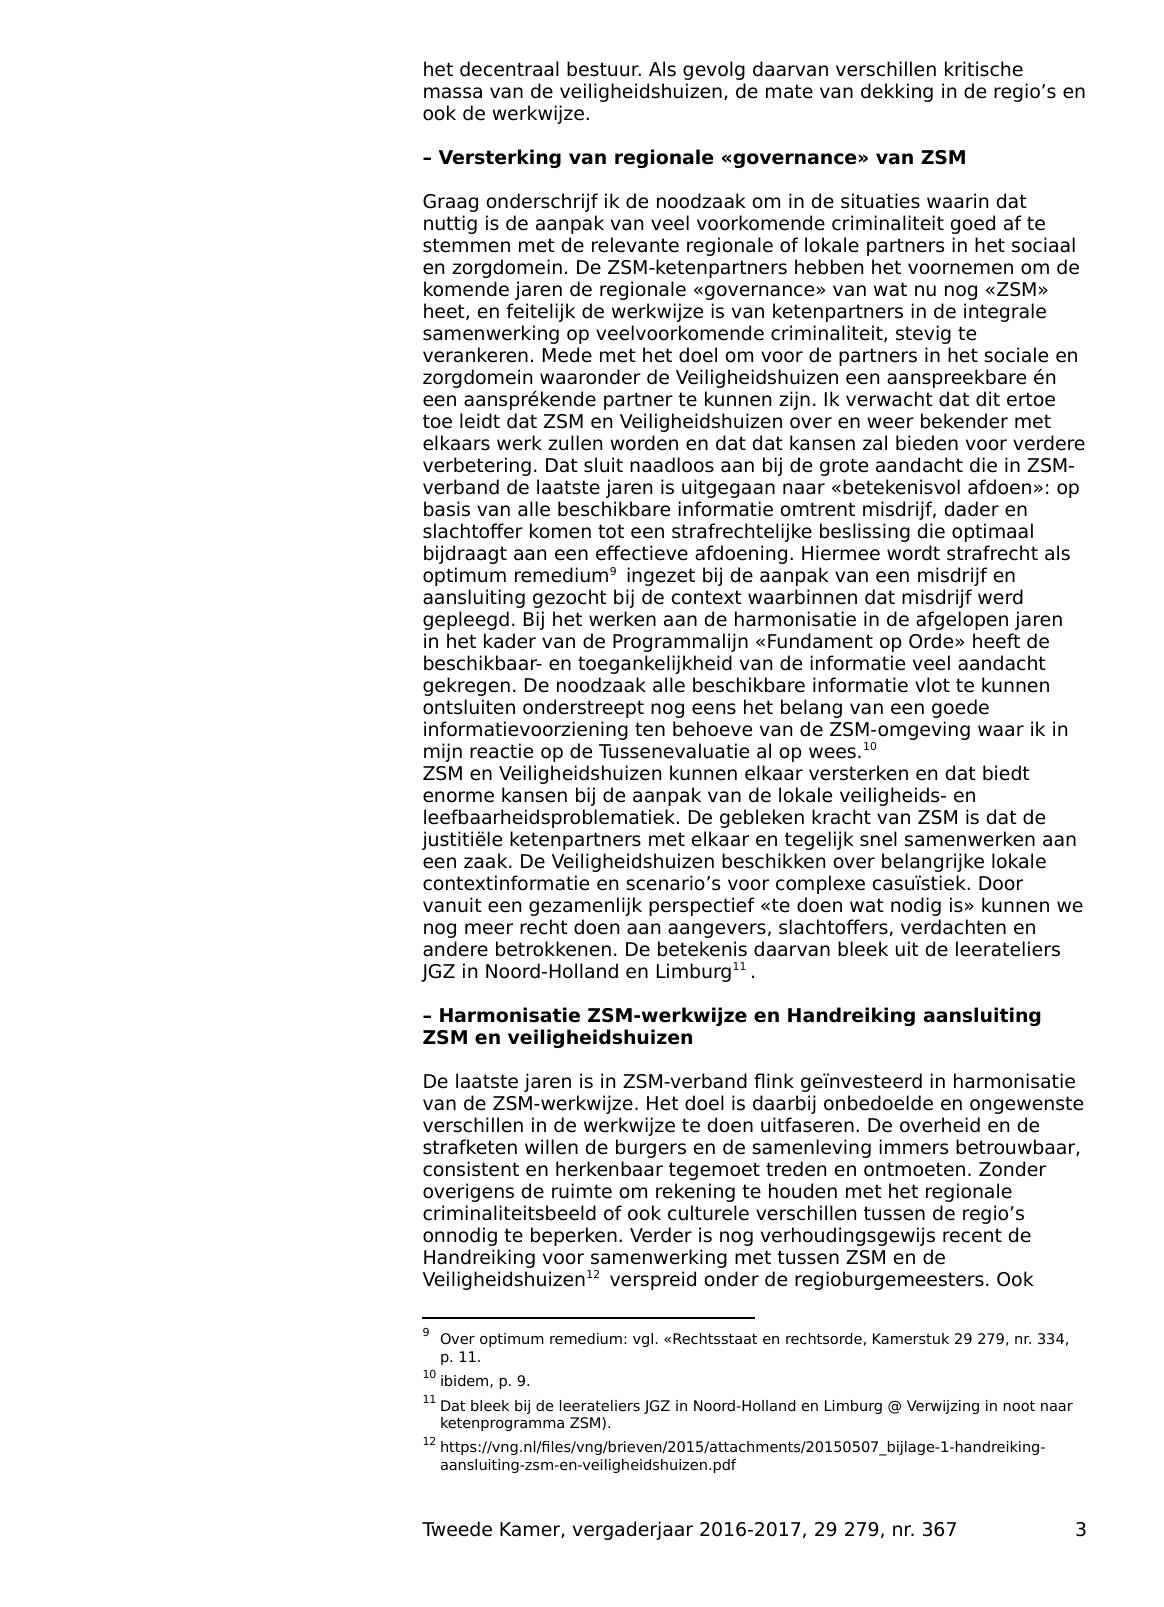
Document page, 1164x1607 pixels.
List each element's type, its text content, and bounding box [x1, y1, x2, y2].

subtitle – Versterking van regionale «governance» van ZSM [422, 147, 1087, 169]
text https://vng.nl/files/vng/brieven/2015/attachments/20150507_bijlage-1-handreiking-aansluiting-zsm-en-veiligheidshuizen.pdf [422, 1435, 1087, 1474]
text Dat bleek bij de leerateliers JGZ in Noord-Holland en Limburg @ Verwijzing in noot naar ketenprogramma ZSM). [422, 1393, 1087, 1432]
text Graag onderschrijf ik de noodzaak om in de situaties waarin dat nuttig is de aanpak van veel voorkomende criminaliteit goed af te stemmen met de relevante regionale of lokale partners in het sociaal en zorgdomein. De ZSM-ketenpartners hebben het voornemen om de komende jaren de regionale «governance» van wat nu nog «ZSM» heet, en feitelijk de werkwijze is van ketenpartners in de integrale samenwerking op veelvoorkomende criminaliteit, stevig te verankeren. Mede met het doel om voor de partners in het sociale en zorgdomein waaronder de Veiligheidshuizen een aanspreekbare én een aansprékende partner te kunnen zijn. Ik verwacht dat dit ertoe toe leidt dat ZSM en Veiligheidshuizen over en weer bekender met elkaars werk zullen worden en dat dat kansen zal bieden voor verdere verbetering. Dat sluit naadloos aan bij de grote aandacht die in ZSM-verband de laatste jaren is uitgegaan naar «betekenisvol afdoen»: op basis van alle beschikbare informatie omtrent misdrijf, dader en slachtoffer komen tot een strafrechtelijke beslissing die optimaal bijdraagt aan een effectieve afdoening. Hiermee wordt strafrecht als optimum remedium ingezet bij de aanpak van een misdrijf en aansluiting gezocht bij de context waarbinnen dat misdrijf werd gepleegd. Bij het werken aan de harmonisatie in de afgelopen jaren in het kader van de Programmalijn «Fundament op Orde» heeft de beschikbaar- en toegankelijkheid van de informatie veel aandacht gekregen. De noodzaak alle beschikbare informatie vlot te kunnen ontsluiten onderstreept nog eens het belang van een goede informatievoorziening ten behoeve van de ZSM-omgeving waar ik in mijn reactie op de Tussenevaluatie al op wees. [422, 191, 1087, 763]
text ibidem, p. 9. [422, 1368, 1087, 1391]
text Over optimum remedium: vgl. «Rechtsstaat en rechtsorde, Kamerstuk 29 279, nr. 334, p. 11. [422, 1327, 1087, 1366]
text De laatste jaren is in ZSM-verband flink geïnvesteerd in harmonisatie van de ZSM-werkwijze. Het doel is daarbij onbedoelde en ongewenste verschillen in de werkwijze te doen uitfaseren. De overheid en de strafketen willen de burgers en de samenleving immers betrouwbaar, consistent en herkenbaar tegemoet treden en ontmoeten. Zonder overigens de ruimte om rekening te houden met het regionale criminaliteitsbeeld of ook culturele verschillen tussen de regio’s onnodig te beperken. Verder is nog verhoudingsgewijs recent de Handreiking voor samenwerking met tussen ZSM en de Veiligheidshuizen verspreid onder de regioburgemeesters. Ook [422, 1071, 1087, 1291]
text het decentraal bestuur. Als gevolg daarvan verschillen kritische massa van de veiligheidshuizen, de mate van dekking in de regio’s en ook de werkwijze. [422, 59, 1087, 125]
subtitle – Harmonisatie ZSM-werkwijze en Handreiking aansluiting ZSM en veiligheidshuizen [422, 1005, 1087, 1049]
text ZSM en Veiligheidshuizen kunnen elkaar versterken en dat biedt enorme kansen bij de aanpak van de lokale veiligheids- en leefbaarheidsproblematiek. De gebleken kracht van ZSM is dat de justitiële ketenpartners met elkaar en tegelijk snel samenwerken aan een zaak. De Veiligheidshuizen beschikken over belangrijke lokale contextinformatie en scenario’s voor complexe casuïstiek. Door vanuit een gezamenlijk perspectief «te doen wat nodig is» kunnen we nog meer recht doen aan aangevers, slachtoffers, verdachten en andere betrokkenen. De betekenis daarvan bleek uit de leerateliers JGZ in Noord-Holland en Limburg. [422, 763, 1087, 983]
